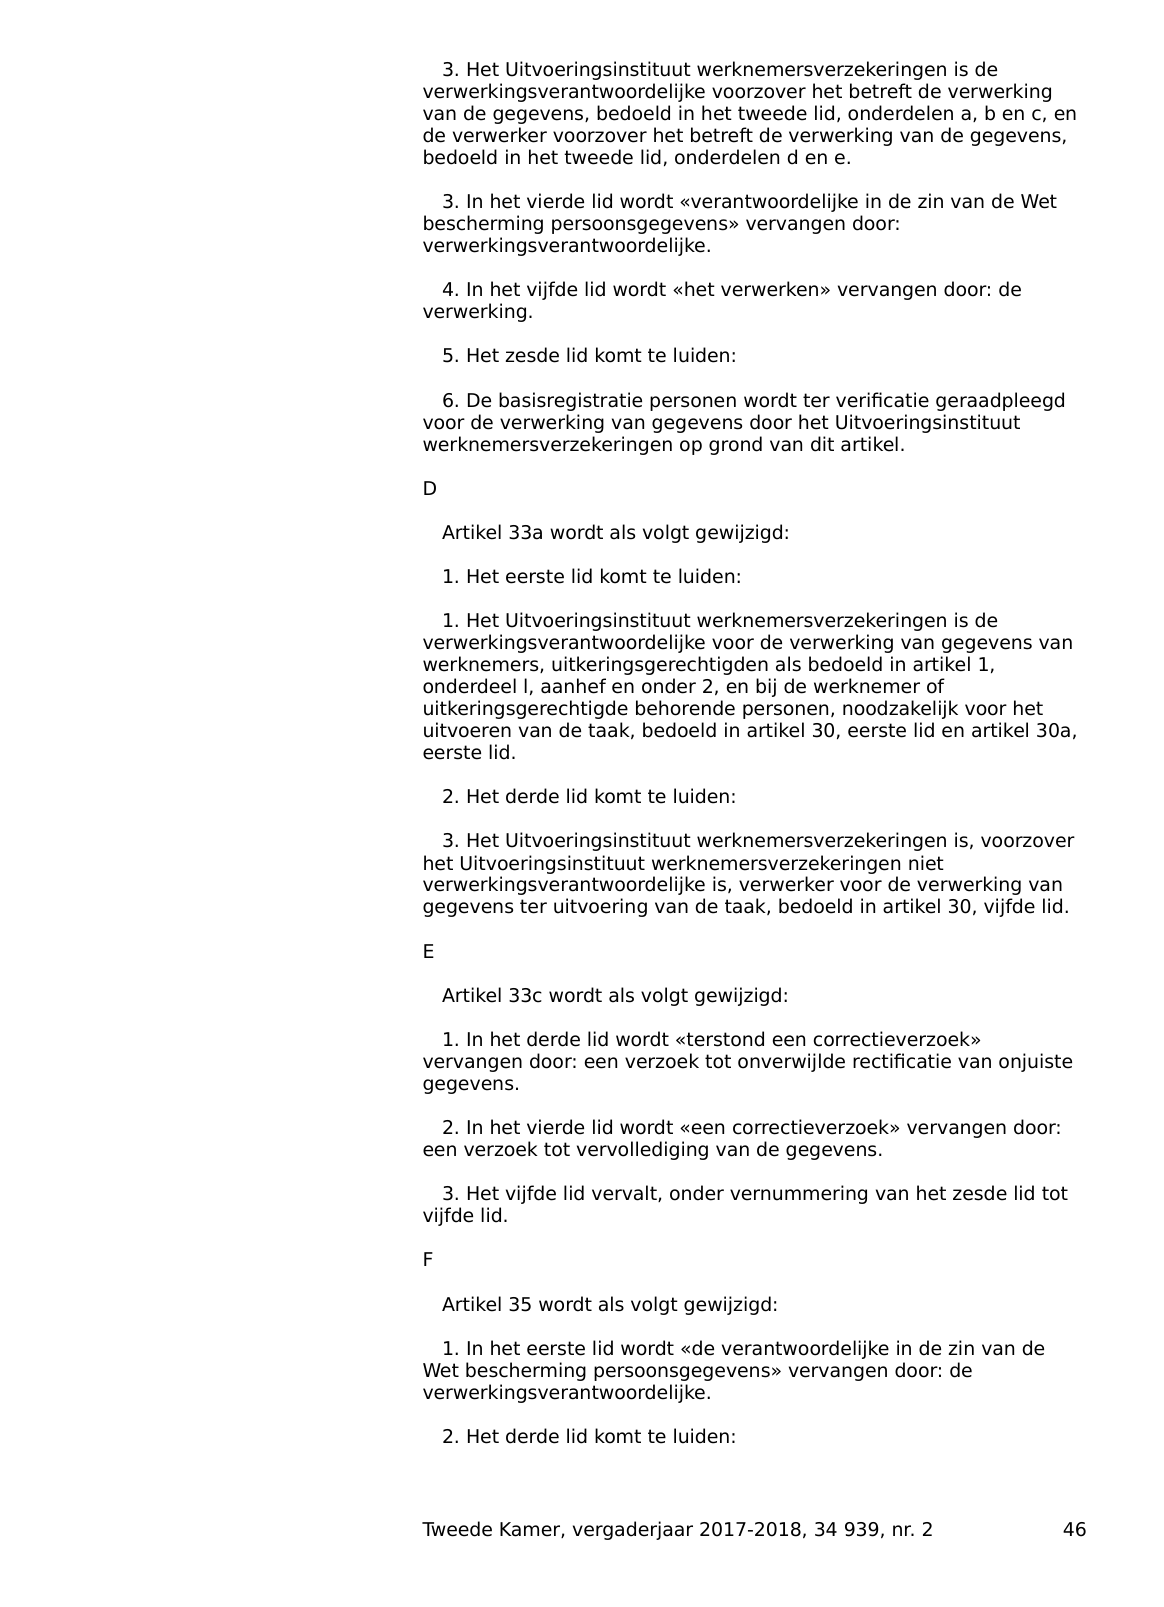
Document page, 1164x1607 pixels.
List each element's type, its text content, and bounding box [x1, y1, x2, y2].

text 2. Het derde lid komt te luiden: [422, 786, 1087, 808]
text 1. In het eerste lid wordt «de verantwoordelijke in de zin van de Wet bescherming persoonsgegevens» vervangen door: de verwerkingsverantwoordelijke. [422, 1338, 1087, 1403]
text 2. Het derde lid komt te luiden: [422, 1426, 1087, 1448]
text 1. Het eerste lid komt te luiden: [422, 566, 1087, 588]
text E [422, 941, 1087, 962]
text Artikel 33c wordt als volgt gewijzigd: [422, 985, 1087, 1007]
text Artikel 33a wordt als volgt gewijzigd: [422, 522, 1087, 544]
text 1. Het Uitvoeringsinstituut werknemersverzekeringen is de verwerkingsverantwoordelijke voor de verwerking van gegevens van werknemers, uitkeringsgerechtigden als bedoeld in artikel 1, onderdeel l, aanhef en onder 2, en bij de werknemer of uitkeringsgerechtigde behorende personen, noodzakelijk voor het uitvoeren van de taak, bedoeld in artikel 30, eerste lid en artikel 30a, eerste lid. [422, 610, 1087, 764]
text 3. Het Uitvoeringsinstituut werknemersverzekeringen is, voorzover het Uitvoeringsinstituut werknemersverzekeringen niet verwerkingsverantwoordelijke is, verwerker voor de verwerking van gegevens ter uitvoering van de taak, bedoeld in artikel 30, vijfde lid. [422, 830, 1087, 918]
text D [422, 478, 1087, 500]
text 6. De basisregistratie personen wordt ter verificatie geraadpleegd voor de verwerking van gegevens door het Uitvoeringsinstituut werknemersverzekeringen op grond van dit artikel. [422, 389, 1087, 456]
text 3. In het vierde lid wordt «verantwoordelijke in de zin van de Wet bescherming persoonsgegevens» vervangen door: verwerkingsverantwoordelijke. [422, 191, 1087, 257]
text 2. In het vierde lid wordt «een correctieverzoek» vervangen door: een verzoek tot vervollediging van de gegevens. [422, 1117, 1087, 1161]
text 3. Het vijfde lid vervalt, onder vernummering van het zesde lid tot vijfde lid. [422, 1183, 1087, 1227]
text 5. Het zesde lid komt te luiden: [422, 345, 1087, 367]
text 3. Het Uitvoeringsinstituut werknemersverzekeringen is de verwerkingsverantwoordelijke voorzover het betreft de verwerking van de gegevens, bedoeld in het tweede lid, onderdelen a, b en c, en de verwerker voorzover het betreft de verwerking van de gegevens, bedoeld in het tweede lid, onderdelen d en e. [422, 59, 1087, 169]
text 4. In het vijfde lid wordt «het verwerken» vervangen door: de verwerking. [422, 279, 1087, 323]
text Artikel 35 wordt als volgt gewijzigd: [422, 1293, 1087, 1315]
text 1. In het derde lid wordt «terstond een correctieverzoek» vervangen door: een verzoek tot onverwijlde rectificatie van onjuiste gegevens. [422, 1029, 1087, 1095]
text F [422, 1249, 1087, 1271]
